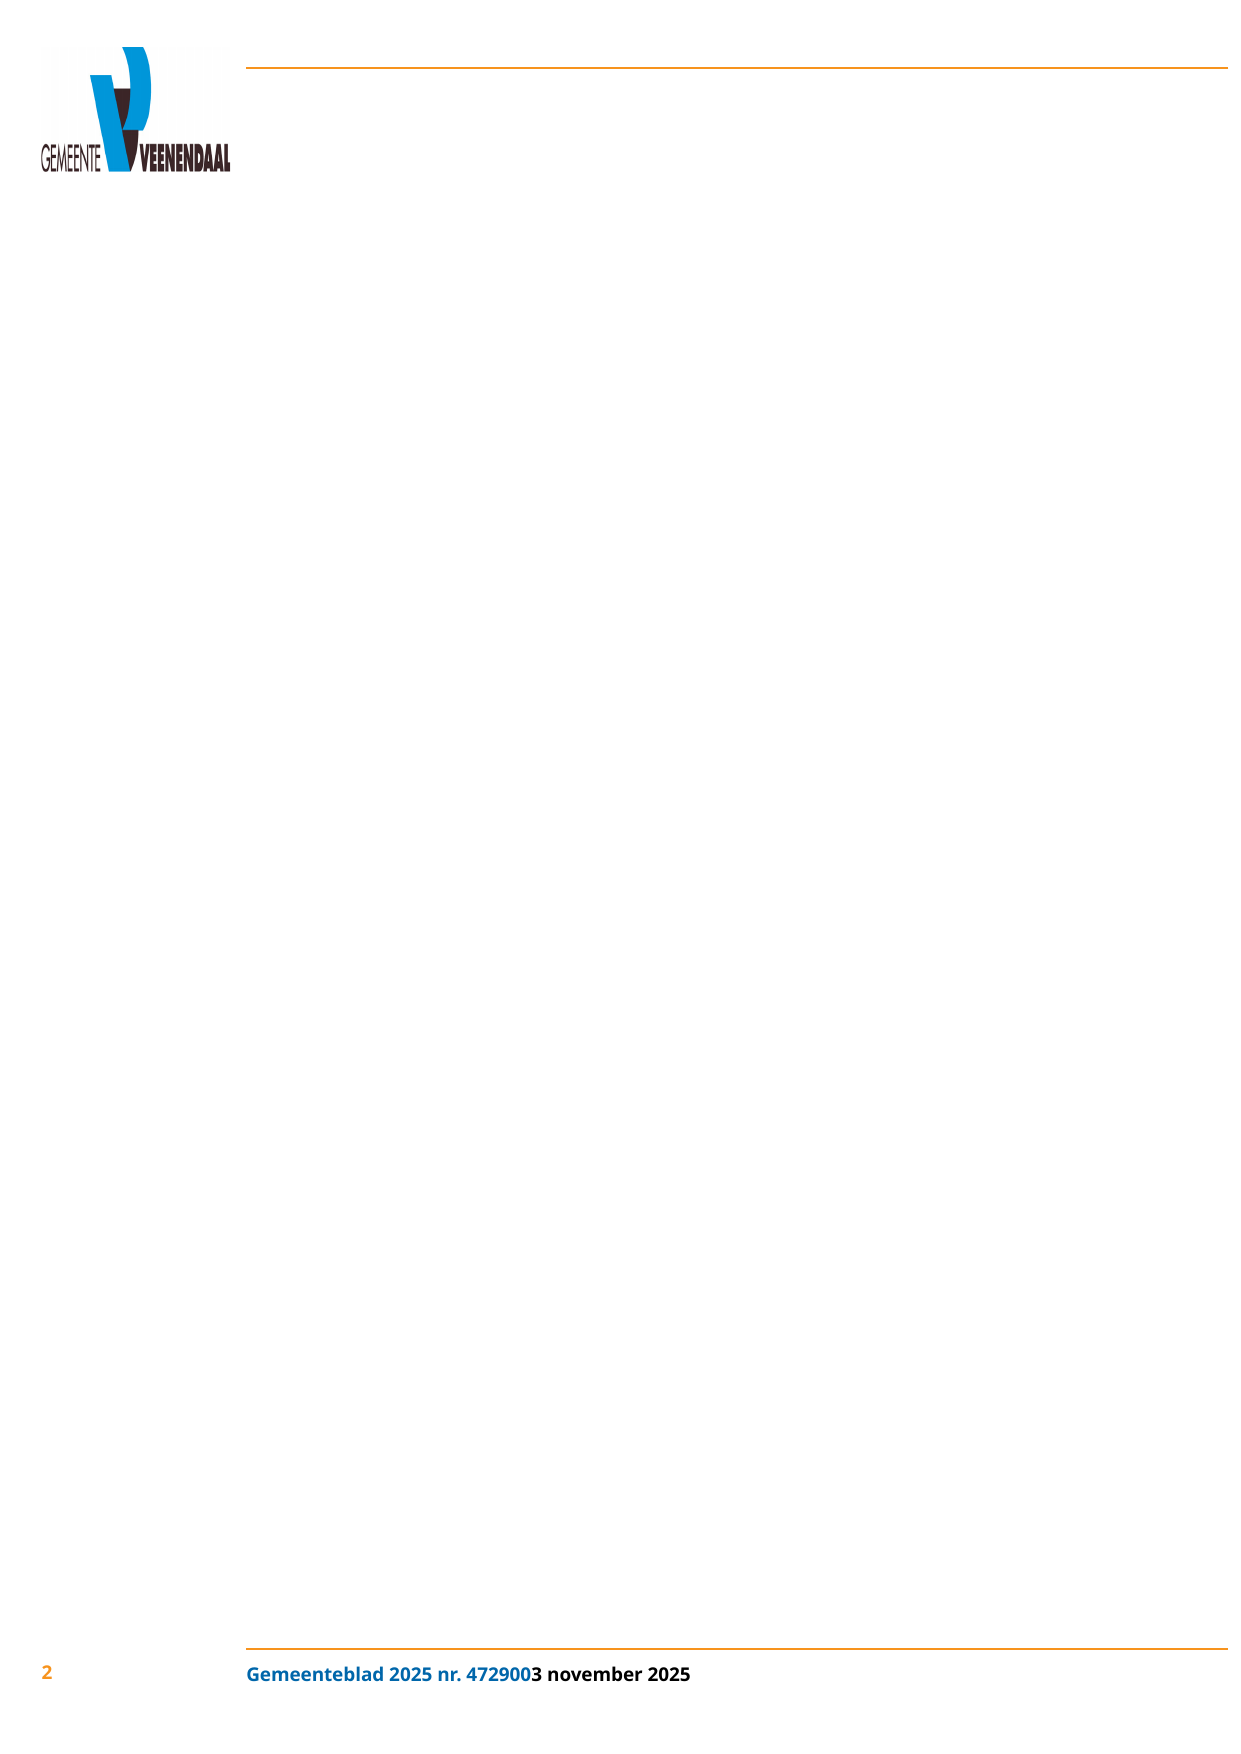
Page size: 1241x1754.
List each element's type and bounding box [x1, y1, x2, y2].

picture [123, 47, 231, 172]
picture [41, 47, 130, 172]
